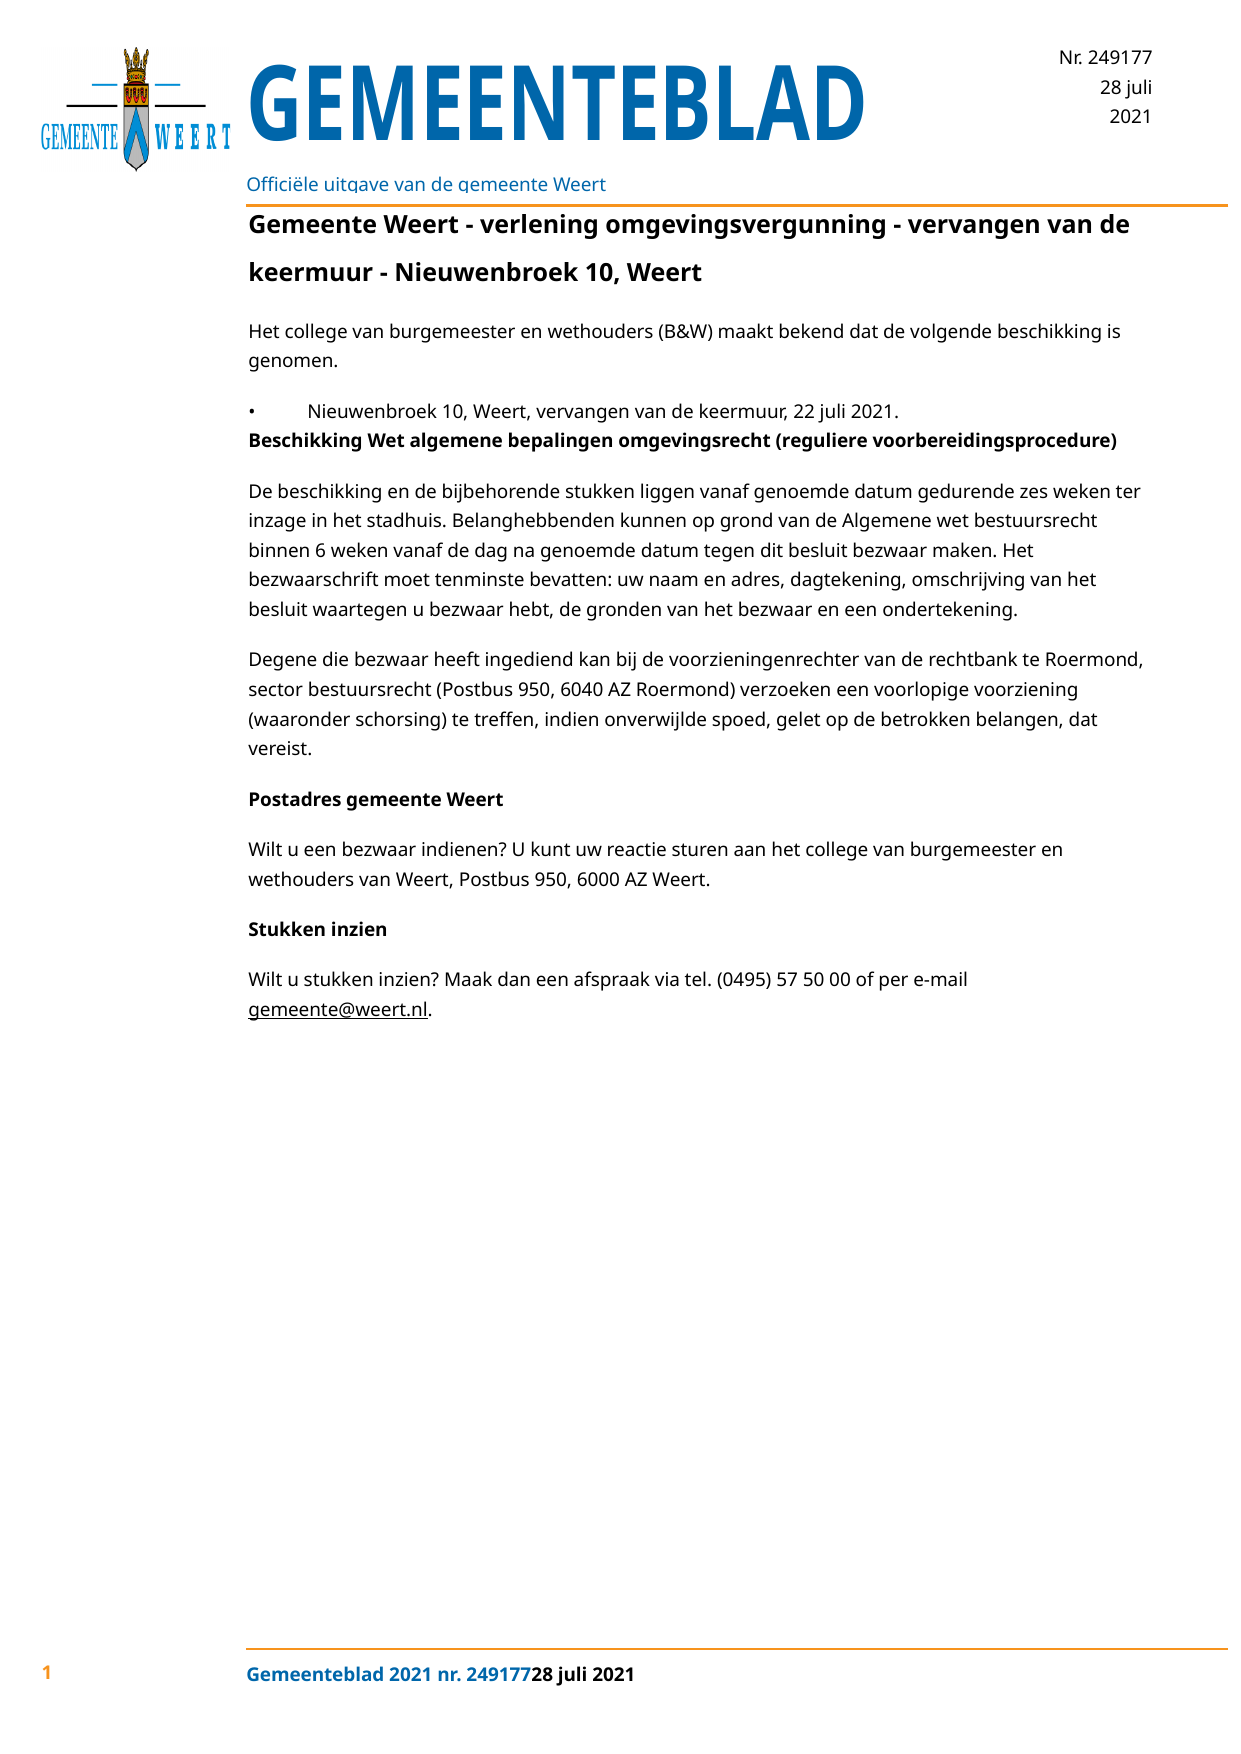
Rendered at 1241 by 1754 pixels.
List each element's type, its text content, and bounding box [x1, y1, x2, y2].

text De beschikking en de bijbehorende stukken liggen vanaf genoemde datum gedurende zes weken ter inzage in het stadhuis. Belanghebbenden kunnen op grond van de Algemene wet bestuursrecht binnen 6 weken vanaf de dag na genoemde datum tegen dit besluit bezwaar maken. Het bezwaarschrift moet tenminste bevatten: uw naam en adres, dagtekening, omschrijving van het besluit waartegen u bezwaar hebt, de gronden van het bezwaar en een ondertekening. [248, 478, 1152, 622]
text Postadres gemeente Weert [248, 786, 1152, 812]
text Wilt u een bezwaar indienen? U kunt uw reactie sturen aan het college van burgemeester en wethouders van Weert, Postbus 950, 6000 AZ Weert. [248, 836, 1152, 892]
text Stukken inzien [248, 916, 1152, 942]
text Gemeente Weert - verlening omgevingsvergunning - vervangen van de keermuur - Nieuwenbroek 10, Weert [248, 207, 1152, 288]
text Wilt u stukken inzien? Maak dan een afspraak via tel. (0495) 57 50 00 of per e-mail gemeente@weert.nl. [248, 967, 1152, 1022]
text Het college van burgemeester en wethouders (B&W) maakt bekend dat de volgende beschikking is genomen. [248, 318, 1152, 373]
list Nieuwenbroek 10, Weert, vervangen van de keermuur, 22 juli 2021. [248, 398, 1152, 424]
text Beschikking Wet algemene bepalingen omgevingsrecht (reguliere voorbereidingsprocedure) [248, 427, 1152, 453]
picture [41, 47, 231, 172]
text Degene die bezwaar heeft ingediend kan bij de voorzieningenrechter van de rechtbank te Roermond, sector bestuursrecht (Postbus 950, 6040 AZ Roermond) verzoeken een voorlopige voorziening (waaronder schorsing) te treffen, indien onverwijlde spoed, gelet op de betrokken belangen, dat vereist. [248, 647, 1152, 761]
